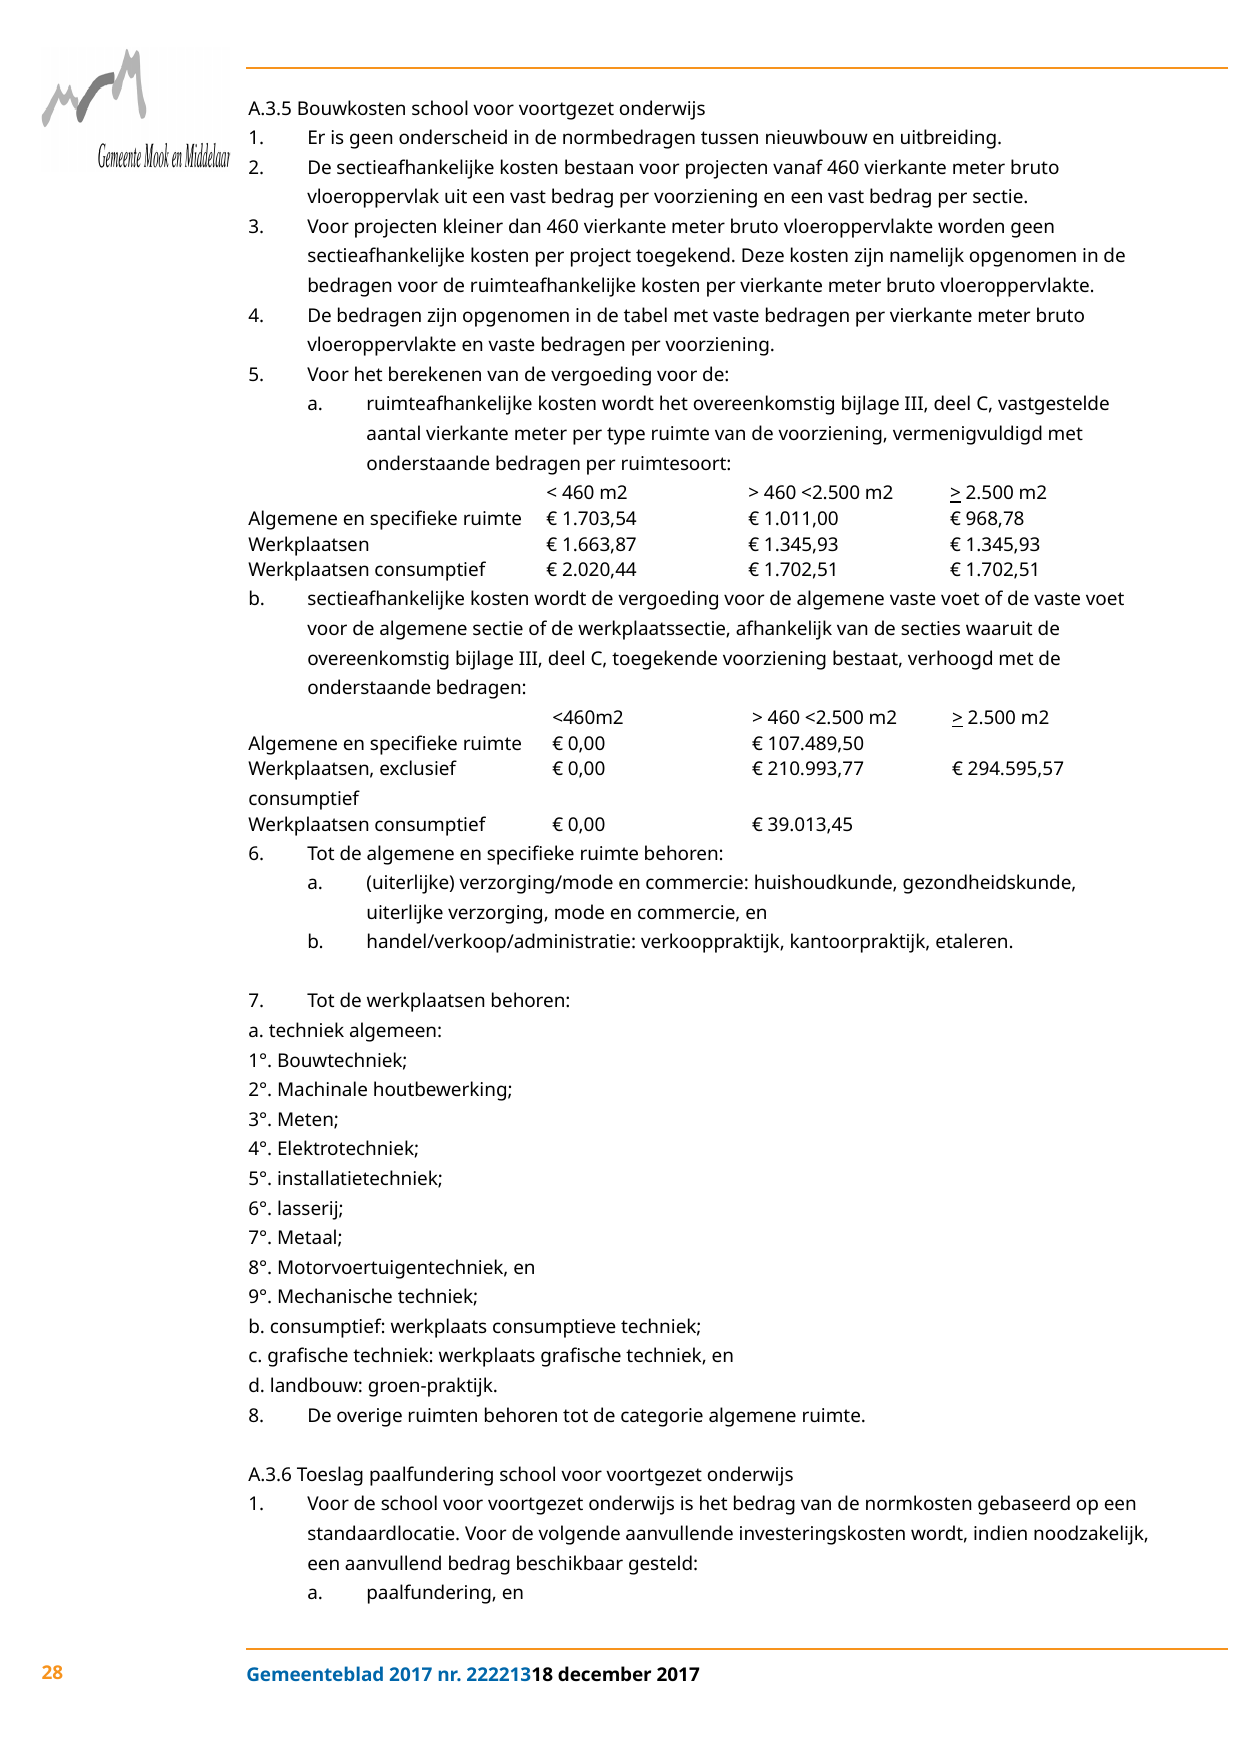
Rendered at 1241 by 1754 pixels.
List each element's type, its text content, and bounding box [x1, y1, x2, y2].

table_cell € 2.020,44 [546, 557, 748, 582]
picture [41, 47, 231, 172]
table_header > 460 <2.500 m2 [748, 480, 950, 505]
text 9°. Mechanische techniek; [248, 1283, 1152, 1309]
list ruimteafhankelijke kosten wordt het overeenkomstig bijlage III, deel C, vastgestelde aantal vierkante meter per type ruimte van de voorziening, vermenigvuldigd met onderstaande bedragen per ruimtesoort: [307, 391, 1152, 476]
list De overige ruimten behoren tot de categorie algemene ruimte. [248, 1402, 1152, 1428]
table_cell € 39.013,45 [752, 811, 1152, 837]
text 4°. Elektrotechniek; [248, 1136, 1152, 1161]
list De sectieafhankelijke kosten bestaan voor projecten vanaf 460 vierkante meter bruto vloeroppervlak uit een vast bedrag per voorziening en een vast bedrag per sectie. [248, 154, 1152, 209]
table_cell Algemene en specifieke ruimte [248, 505, 546, 531]
table_cell Werkplaatsen, exclusief consumptief [248, 756, 552, 811]
table_header > 460 <2.500 m2 [752, 704, 952, 730]
table_cell € 1.702,51 [950, 557, 1152, 582]
table_cell € 968,78 [950, 505, 1152, 531]
table_cell € 0,00 [552, 730, 752, 756]
table_cell € 0,00 [552, 756, 752, 811]
list (uiterlijke) verzorging/mode en commercie: huishoudkunde, gezondheidskunde, uiterlijke verzorging, mode en commercie, en [307, 869, 1152, 925]
table_header > 2.500 m2 [950, 480, 1152, 505]
list Er is geen onderscheid in de normbedragen tussen nieuwbouw en uitbreiding. [248, 124, 1152, 150]
text d. landbouw: groen-praktijk. [248, 1372, 1152, 1398]
table_cell € 1.663,87 [546, 531, 748, 557]
list Tot de werkplaatsen behoren: [248, 988, 1152, 1013]
text 5°. installatietechniek; [248, 1165, 1152, 1191]
list sectieafhankelijke kosten wordt de vergoeding voor de algemene vaste voet of de vaste voet voor de algemene sectie of de werkplaatssectie, afhankelijk van de secties waaruit de overeenkomstig bijlage III, deel C, toegekende voorziening bestaat, verhoogd met de onderstaande bedragen: [248, 586, 1152, 700]
text A.3.5 Bouwkosten school voor voortgezet onderwijs [248, 95, 1152, 121]
table_cell € 210.993,77 [752, 756, 952, 811]
text c. grafische techniek: werkplaats grafische techniek, en [248, 1343, 1152, 1368]
table_cell € 294.595,57 [952, 756, 1152, 811]
table_cell € 1.345,93 [950, 531, 1152, 557]
table_cell Werkplaatsen [248, 531, 546, 557]
table_header [248, 704, 552, 730]
table_header > 2.500 m2 [952, 704, 1152, 730]
text 8°. Motorvoertuigentechniek, en [248, 1254, 1152, 1280]
text b. consumptief: werkplaats consumptieve techniek; [248, 1313, 1152, 1339]
table_cell € 1.703,54 [546, 505, 748, 531]
list paalfundering, en [307, 1579, 1152, 1605]
table_cell € 1.345,93 [748, 531, 950, 557]
table_cell € 1.702,51 [748, 557, 950, 582]
table_cell Werkplaatsen consumptief [248, 811, 552, 837]
text 3°. Meten; [248, 1106, 1152, 1132]
table_cell Algemene en specifieke ruimte [248, 730, 552, 756]
table_cell € 0,00 [552, 811, 752, 837]
text 2°. Machinale houtbewerking; [248, 1076, 1152, 1102]
table_cell € 107.489,50 [752, 730, 1152, 756]
list Voor projecten kleiner dan 460 vierkante meter bruto vloeroppervlakte worden geen sectieafhankelijke kosten per project toegekend. Deze kosten zijn namelijk opgenomen in de bedragen voor de ruimteafhankelijke kosten per vierkante meter bruto vloeroppervlakte. [248, 213, 1152, 298]
list Voor het berekenen van de vergoeding voor de: [248, 361, 1152, 387]
text a. techniek algemeen: [248, 1017, 1152, 1043]
table_cell Werkplaatsen consumptief [248, 557, 546, 582]
list handel/verkoop/administratie: verkooppraktijk, kantoorpraktijk, etaleren. [307, 928, 1152, 954]
text 6°. lasserij; [248, 1195, 1152, 1221]
table_header < 460 m2 [546, 480, 748, 505]
text 1°. Bouwtechniek; [248, 1047, 1152, 1073]
table_header <460m2 [552, 704, 752, 730]
list De bedragen zijn opgenomen in de tabel met vaste bedragen per vierkante meter bruto vloeroppervlakte en vaste bedragen per voorziening. [248, 302, 1152, 357]
table_cell € 1.011,00 [748, 505, 950, 531]
text 7°. Metaal; [248, 1224, 1152, 1250]
list Tot de algemene en specifieke ruimte behoren: [248, 840, 1152, 866]
list Voor de school voor voortgezet onderwijs is het bedrag van de normkosten gebaseerd op een standaardlocatie. Voor de volgende aanvullende investeringskosten wordt, indien noodzakelijk, een aanvullend bedrag beschikbaar gesteld: [248, 1491, 1152, 1576]
text A.3.6 Toeslag paalfundering school voor voortgezet onderwijs [248, 1461, 1152, 1487]
table_header [248, 480, 546, 505]
